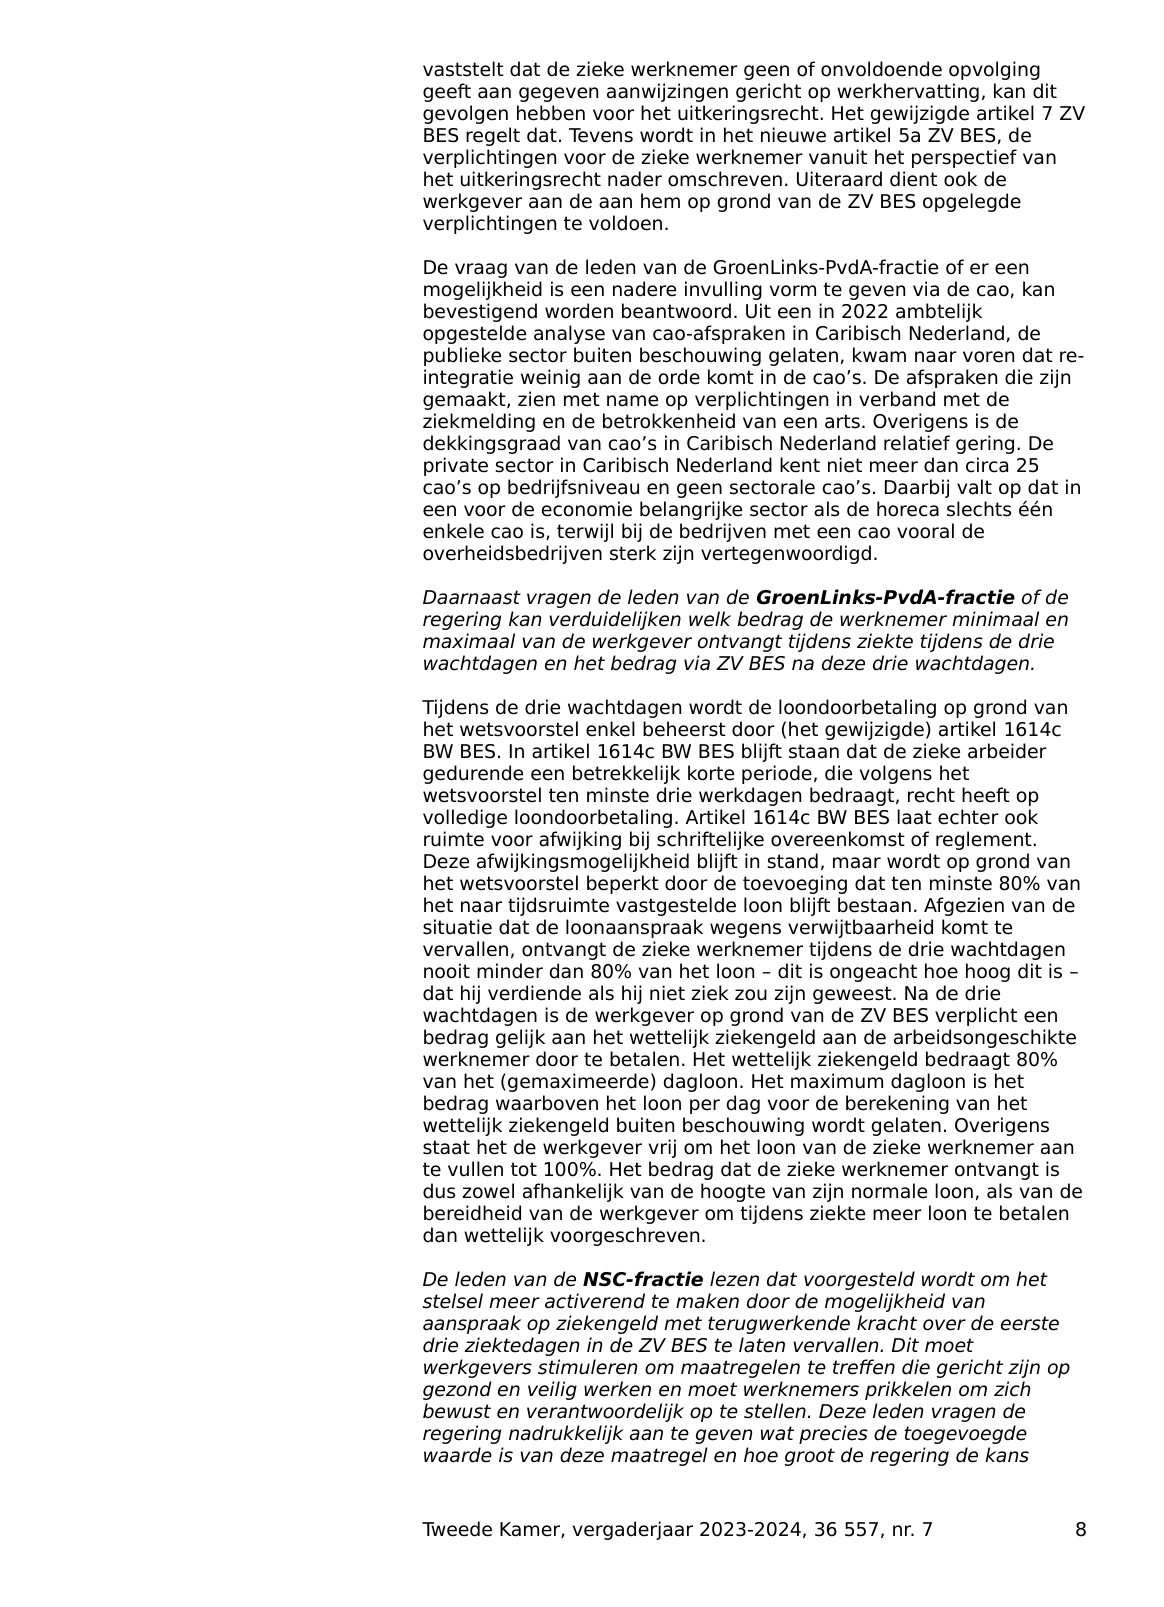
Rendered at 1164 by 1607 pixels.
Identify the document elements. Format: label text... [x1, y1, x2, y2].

text Daarnaast vragen de leden van de GroenLinks-PvdA-fractie of de regering kan verduidelijken welk bedrag de werknemer minimaal en maximaal van de werkgever ontvangt tijdens ziekte tijdens de drie wachtdagen en het bedrag via ZV BES na deze drie wachtdagen. [422, 587, 1087, 675]
text Tijdens de drie wachtdagen wordt de loondoorbetaling op grond van het wetsvoorstel enkel beheerst door (het gewijzigde) artikel 1614c BW BES. In artikel 1614c BW BES blijft staan dat de zieke arbeider gedurende een betrekkelijk korte periode, die volgens het wetsvoorstel ten minste drie werkdagen bedraagt, recht heeft op volledige loondoorbetaling. Artikel 1614c BW BES laat echter ook ruimte voor afwijking bij schriftelijke overeenkomst of reglement. Deze afwijkingsmogelijkheid blijft in stand, maar wordt op grond van het wetsvoorstel beperkt door de toevoeging dat ten minste 80% van het naar tijdsruimte vastgestelde loon blijft bestaan. Afgezien van de situatie dat de loonaanspraak wegens verwijtbaarheid komt te vervallen, ontvangt de zieke werknemer tijdens de drie wachtdagen nooit minder dan 80% van het loon – dit is ongeacht hoe hoog dit is – dat hij verdiende als hij niet ziek zou zijn geweest. Na de drie wachtdagen is de werkgever op grond van de ZV BES verplicht een bedrag gelijk aan het wettelijk ziekengeld aan de arbeidsongeschikte werknemer door te betalen. Het wettelijk ziekengeld bedraagt 80% van het (gemaximeerde) dagloon. Het maximum dagloon is het bedrag waarboven het loon per dag voor de berekening van het wettelijk ziekengeld buiten beschouwing wordt gelaten. Overigens staat het de werkgever vrij om het loon van de zieke werknemer aan te vullen tot 100%. Het bedrag dat de zieke werknemer ontvangt is dus zowel afhankelijk van de hoogte van zijn normale loon, als van de bereidheid van de werkgever om tijdens ziekte meer loon te betalen dan wettelijk voorgeschreven. [422, 697, 1087, 1247]
text De leden van de NSC-fractie lezen dat voorgesteld wordt om het stelsel meer activerend te maken door de mogelijkheid van aanspraak op ziekengeld met terugwerkende kracht over de eerste drie ziektedagen in de ZV BES te laten vervallen. Dit moet werkgevers stimuleren om maatregelen te treffen die gericht zijn op gezond en veilig werken en moet werknemers prikkelen om zich bewust en verantwoordelijk op te stellen. Deze leden vragen de regering nadrukkelijk aan te geven wat precies de toegevoegde waarde is van deze maatregel en hoe groot de regering de kans [422, 1269, 1087, 1467]
text vaststelt dat de zieke werknemer geen of onvoldoende opvolging geeft aan gegeven aanwijzingen gericht op werkhervatting, kan dit gevolgen hebben voor het uitkeringsrecht. Het gewijzigde artikel 7 ZV BES regelt dat. Tevens wordt in het nieuwe artikel 5a ZV BES, de verplichtingen voor de zieke werknemer vanuit het perspectief van het uitkeringsrecht nader omschreven. Uiteraard dient ook de werkgever aan de aan hem op grond van de ZV BES opgelegde verplichtingen te voldoen. [422, 59, 1087, 235]
text De vraag van de leden van de GroenLinks-PvdA-fractie of er een mogelijkheid is een nadere invulling vorm te geven via de cao, kan bevestigend worden beantwoord. Uit een in 2022 ambtelijk opgestelde analyse van cao-afspraken in Caribisch Nederland, de publieke sector buiten beschouwing gelaten, kwam naar voren dat re-integratie weinig aan de orde komt in de cao’s. De afspraken die zijn gemaakt, zien met name op verplichtingen in verband met de ziekmelding en de betrokkenheid van een arts. Overigens is de dekkingsgraad van cao’s in Caribisch Nederland relatief gering. De private sector in Caribisch Nederland kent niet meer dan circa 25 cao’s op bedrijfsniveau en geen sectorale cao’s. Daarbij valt op dat in een voor de economie belangrijke sector als de horeca slechts één enkele cao is, terwijl bij de bedrijven met een cao vooral de overheidsbedrijven sterk zijn vertegenwoordigd. [422, 257, 1087, 565]
